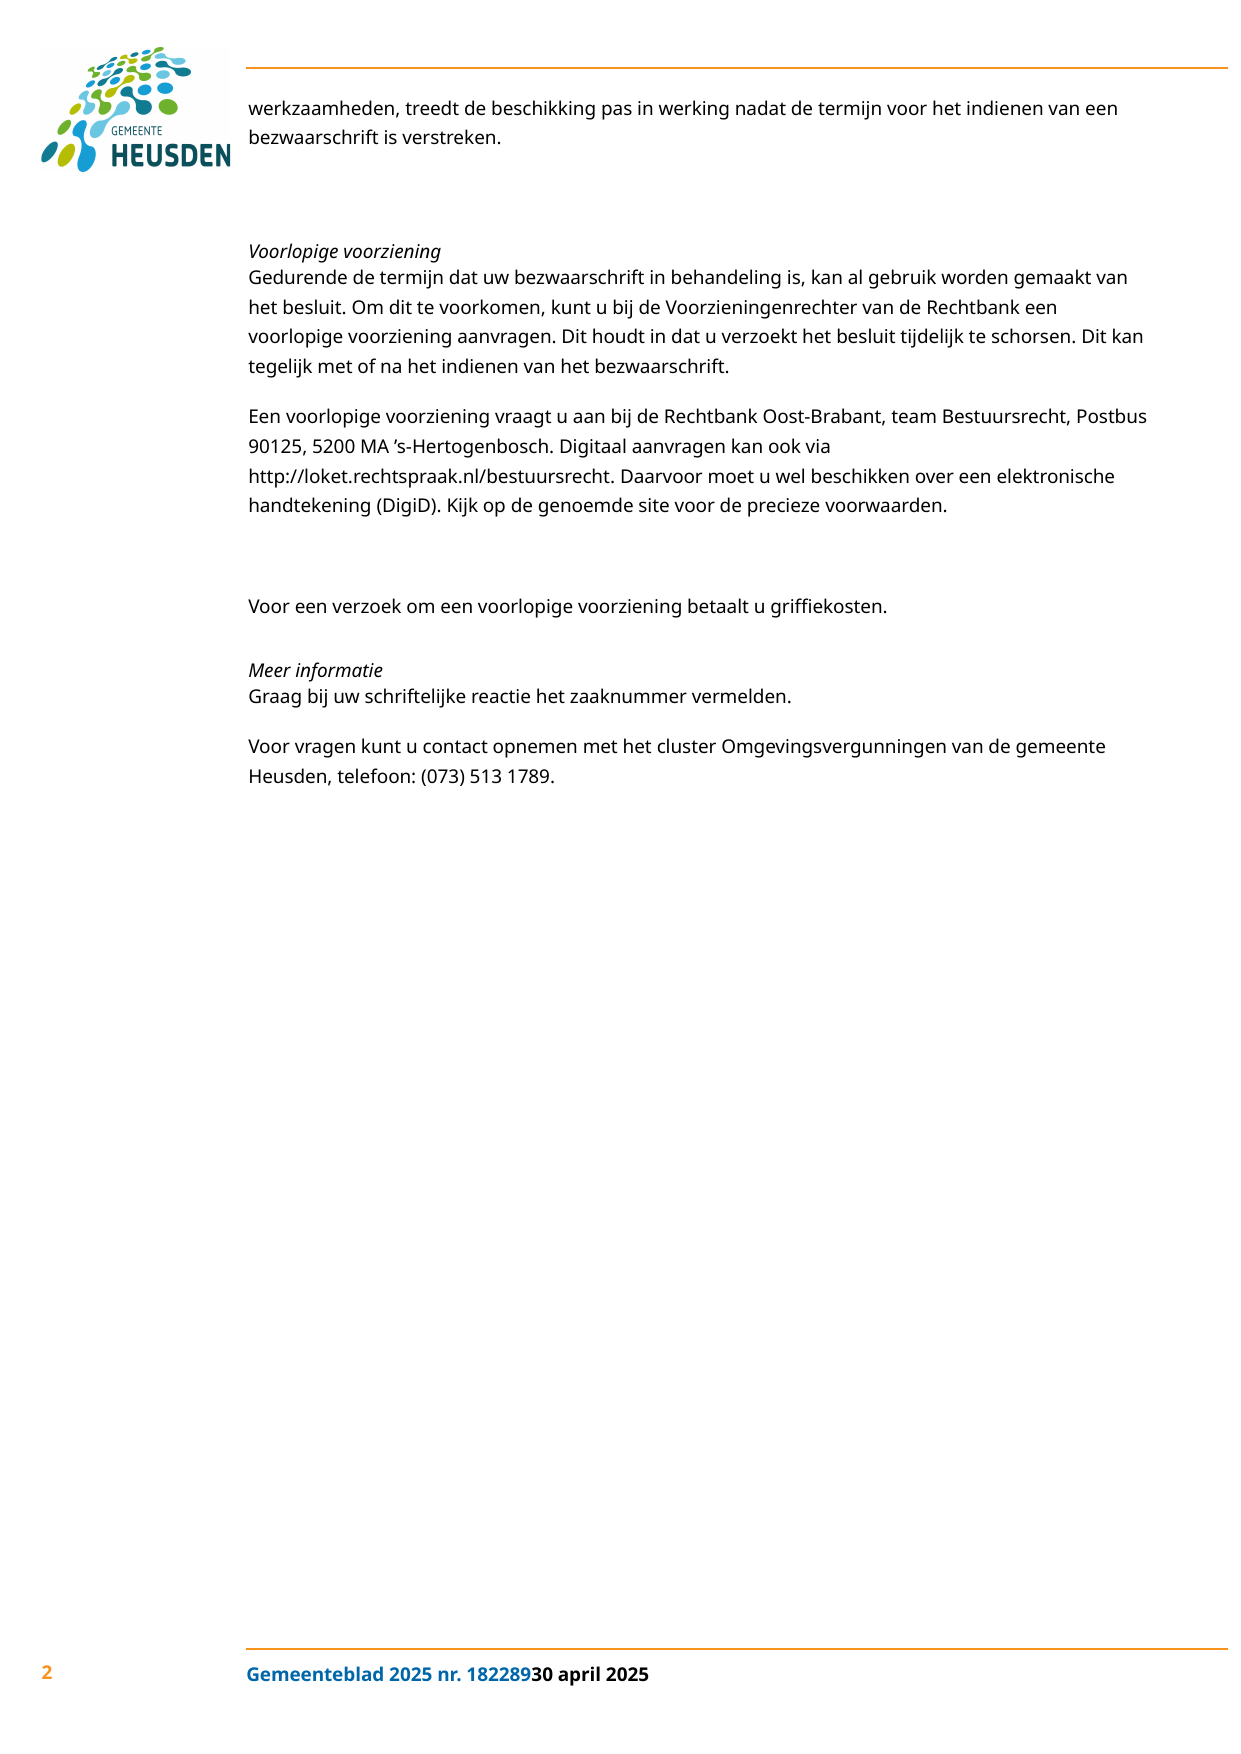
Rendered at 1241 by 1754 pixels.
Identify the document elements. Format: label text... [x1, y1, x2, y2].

text Voorlopige voorziening [248, 239, 1152, 264]
text werkzaamheden, treedt de beschikking pas in werking nadat de termijn voor het indienen van een bezwaarschrift is verstreken. [248, 95, 1152, 150]
text Voor een verzoek om een voorlopige voorziening betaalt u griffiekosten. [248, 593, 1152, 619]
text Voor vragen kunt u contact opnemen met het cluster Omgevingsvergunningen van de gemeente Heusden, telefoon: (073) 513 1789. [248, 733, 1152, 789]
text Een voorlopige voorziening vraagt u aan bij de Rechtbank Oost-Brabant, team Bestuursrecht, Postbus 90125, 5200 MA ’s-Hertogenbosch. Digitaal aanvragen kan ook via http://loket.rechtspraak.nl/bestuursrecht. Daarvoor moet u wel beschikken over een elektronische handtekening (DigiD). Kijk op de genoemde site voor de precieze voorwaarden. [248, 404, 1152, 518]
picture [41, 47, 231, 172]
text Meer informatie [248, 657, 1152, 683]
text Graag bij uw schriftelijke reactie het zaaknummer vermelden. [248, 683, 1152, 709]
text Gedurende de termijn dat uw bezwaarschrift in behandeling is, kan al gebruik worden gemaakt van het besluit. Om dit te voorkomen, kunt u bij de Voorzieningenrechter van de Rechtbank een voorlopige voorziening aanvragen. Dit houdt in dat u verzoekt het besluit tijdelijk te schorsen. Dit kan tegelijk met of na het indienen van het bezwaarschrift. [248, 264, 1152, 379]
